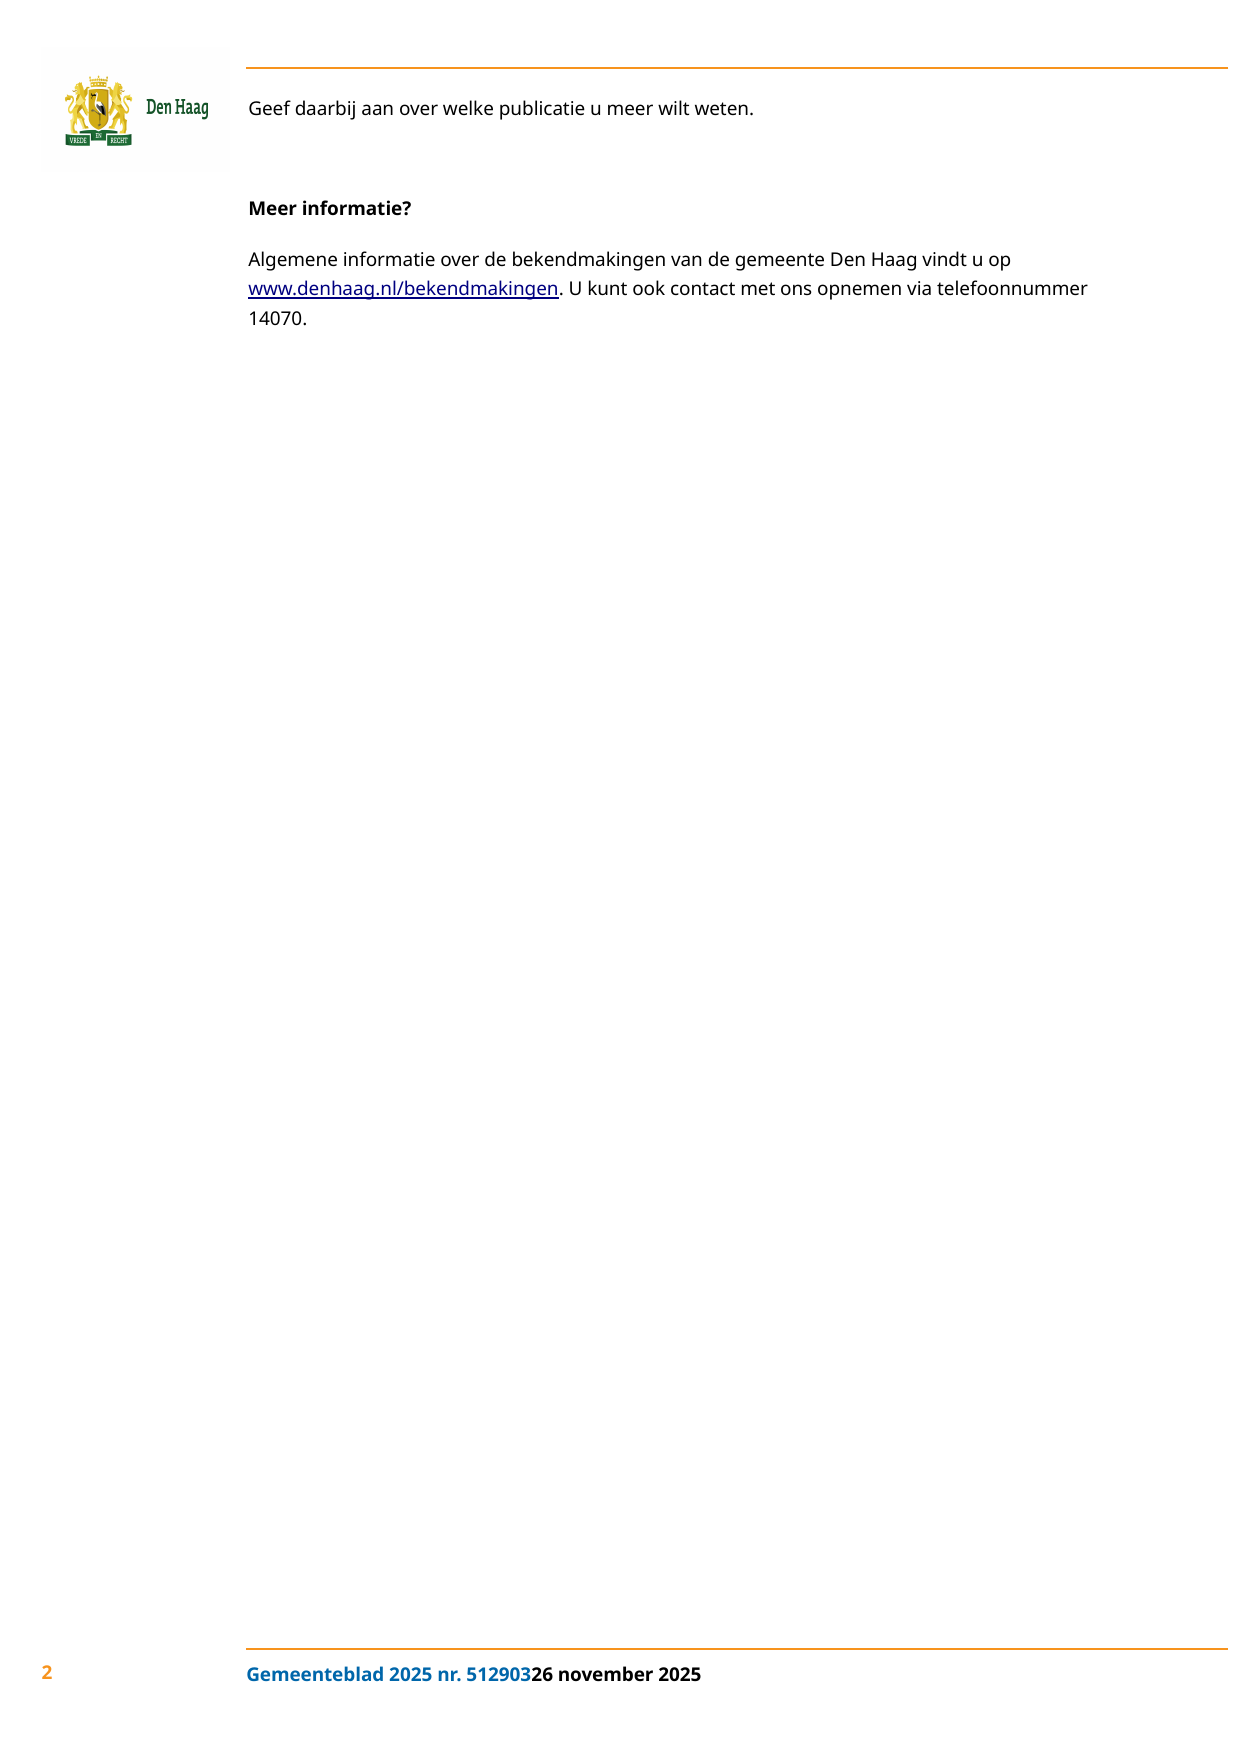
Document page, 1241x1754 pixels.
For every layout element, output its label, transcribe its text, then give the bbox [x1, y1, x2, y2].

text Algemene informatie over de bekendmakingen van de gemeente Den Haag vindt u op www.denhaag.nl/bekendmakingen. U kunt ook contact met ons opnemen via telefoonnummer 14070. [248, 246, 1152, 331]
text Meer informatie? [248, 196, 1152, 221]
picture [41, 47, 231, 172]
text Geef daarbij aan over welke publicatie u meer wilt weten. [248, 95, 1152, 121]
